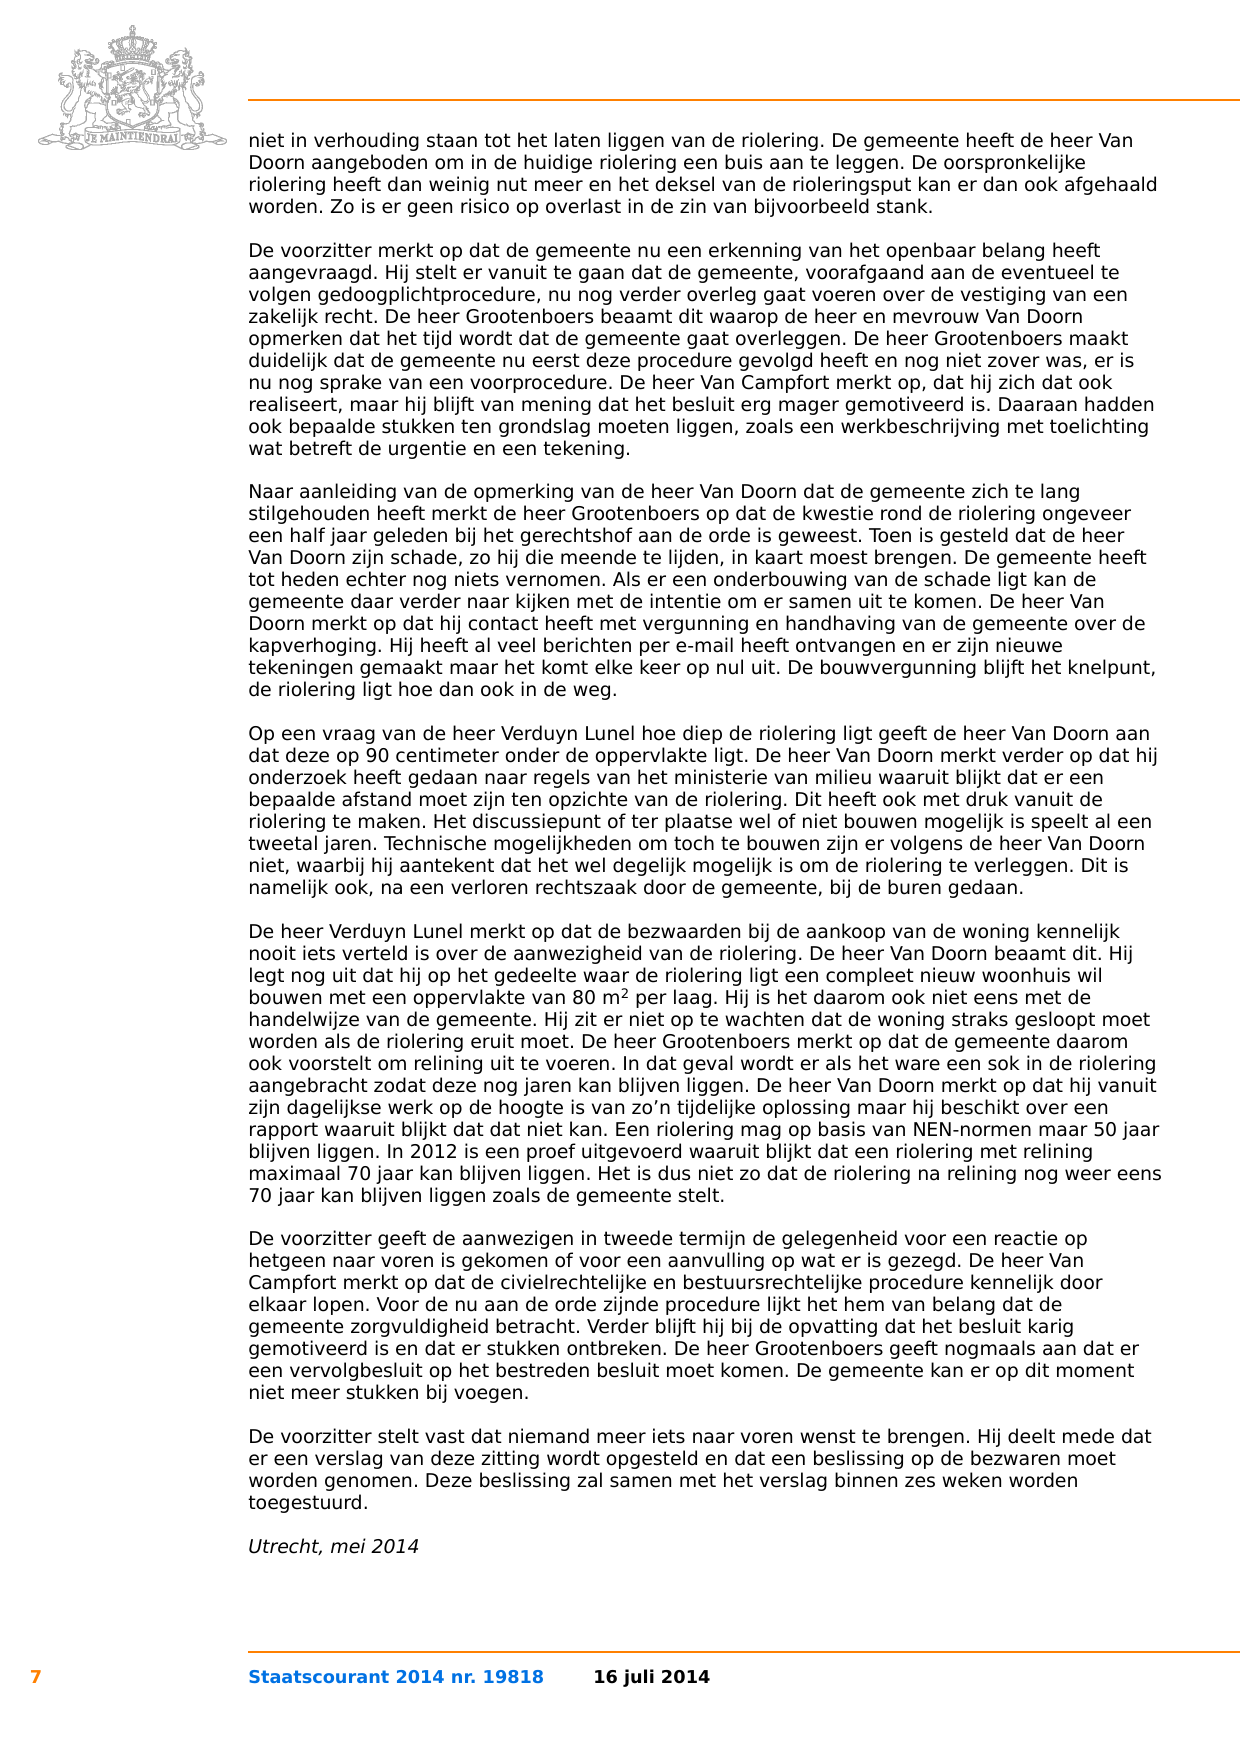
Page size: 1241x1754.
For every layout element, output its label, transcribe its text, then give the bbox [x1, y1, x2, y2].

text De voorzitter stelt vast dat niemand meer iets naar voren wenst te brengen. Hij deelt mede dat er een verslag van deze zitting wordt opgesteld en dat een beslissing op de bezwaren moet worden genomen. Deze beslissing zal samen met het verslag binnen zes weken worden toegestuurd. [248, 1426, 1163, 1514]
text De heer Verduyn Lunel merkt op dat de bezwaarden bij de aankoop van de woning kennelijk nooit iets verteld is over de aanwezigheid van de riolering. De heer Van Doorn beaamt dit. Hij legt nog uit dat hij op het gedeelte waar de riolering ligt een compleet nieuw woonhuis wil bouwen met een oppervlakte van 80 m2 per laag. Hij is het daarom ook niet eens met de handelwijze van de gemeente. Hij zit er niet op te wachten dat de woning straks gesloopt moet worden als de riolering eruit moet. De heer Grootenboers merkt op dat de gemeente daarom ook voorstelt om relining uit te voeren. In dat geval wordt er als het ware een sok in de riolering aangebracht zodat deze nog jaren kan blijven liggen. De heer Van Doorn merkt op dat hij vanuit zijn dagelijkse werk op de hoogte is van zo’n tijdelijke oplossing maar hij beschikt over een rapport waaruit blijkt dat dat niet kan. Een riolering mag op basis van NEN-normen maar 50 jaar blijven liggen. In 2012 is een proef uitgevoerd waaruit blijkt dat een riolering met relining maximaal 70 jaar kan blijven liggen. Het is dus niet zo dat de riolering na relining nog weer eens 70 jaar kan blijven liggen zoals de gemeente stelt. [248, 921, 1163, 1206]
text Op een vraag van de heer Verduyn Lunel hoe diep de riolering ligt geeft de heer Van Doorn aan dat deze op 90 centimeter onder de oppervlakte ligt. De heer Van Doorn merkt verder op dat hij onderzoek heeft gedaan naar regels van het ministerie van milieu waaruit blijkt dat er een bepaalde afstand moet zijn ten opzichte van de riolering. Dit heeft ook met druk vanuit de riolering te maken. Het discussiepunt of ter plaatse wel of niet bouwen mogelijk is speelt al een tweetal jaren. Technische mogelijkheden om toch te bouwen zijn er volgens de heer Van Doorn niet, waarbij hij aantekent dat het wel degelijk mogelijk is om de riolering te verleggen. Dit is namelijk ook, na een verloren rechtszaak door de gemeente, bij de buren gedaan. [248, 723, 1163, 899]
picture [38, 25, 227, 150]
text niet in verhouding staan tot het laten liggen van de riolering. De gemeente heeft de heer Van Doorn aangeboden om in de huidige riolering een buis aan te leggen. De oorspronkelijke riolering heeft dan weinig nut meer en het deksel van de rioleringsput kan er dan ook afgehaald worden. Zo is er geen risico op overlast in de zin van bijvoorbeeld stank. [248, 130, 1163, 218]
text Utrecht, mei 2014 [248, 1536, 1163, 1558]
text De voorzitter merkt op dat de gemeente nu een erkenning van het openbaar belang heeft aangevraagd. Hij stelt er vanuit te gaan dat de gemeente, voorafgaand aan de eventueel te volgen gedoogplichtprocedure, nu nog verder overleg gaat voeren over de vestiging van een zakelijk recht. De heer Grootenboers beaamt dit waarop de heer en mevrouw Van Doorn opmerken dat het tijd wordt dat de gemeente gaat overleggen. De heer Grootenboers maakt duidelijk dat de gemeente nu eerst deze procedure gevolgd heeft en nog niet zover was, er is nu nog sprake van een voorprocedure. De heer Van Campfort merkt op, dat hij zich dat ook realiseert, maar hij blijft van mening dat het besluit erg mager gemotiveerd is. Daaraan hadden ook bepaalde stukken ten grondslag moeten liggen, zoals een werkbeschrijving met toelichting wat betreft de urgentie en een tekening. [248, 240, 1163, 459]
text Naar aanleiding van de opmerking van de heer Van Doorn dat de gemeente zich te lang stilgehouden heeft merkt de heer Grootenboers op dat de kwestie rond de riolering ongeveer een half jaar geleden bij het gerechtshof aan de orde is geweest. Toen is gesteld dat de heer Van Doorn zijn schade, zo hij die meende te lijden, in kaart moest brengen. De gemeente heeft tot heden echter nog niets vernomen. Als er een onderbouwing van de schade ligt kan de gemeente daar verder naar kijken met de intentie om er samen uit te komen. De heer Van Doorn merkt op dat hij contact heeft met vergunning en handhaving van de gemeente over de kapverhoging. Hij heeft al veel berichten per e-mail heeft ontvangen en er zijn nieuwe tekeningen gemaakt maar het komt elke keer op nul uit. De bouwvergunning blijft het knelpunt, de riolering ligt hoe dan ook in de weg. [248, 481, 1163, 701]
text De voorzitter geeft de aanwezigen in tweede termijn de gelegenheid voor een reactie op hetgeen naar voren is gekomen of voor een aanvulling op wat er is gezegd. De heer Van Campfort merkt op dat de civielrechtelijke en bestuursrechtelijke procedure kennelijk door elkaar lopen. Voor de nu aan de orde zijnde procedure lijkt het hem van belang dat de gemeente zorgvuldigheid betracht. Verder blijft hij bij de opvatting dat het besluit karig gemotiveerd is en dat er stukken ontbreken. De heer Grootenboers geeft nogmaals aan dat er een vervolgbesluit op het bestreden besluit moet komen. De gemeente kan er op dit moment niet meer stukken bij voegen. [248, 1228, 1163, 1404]
